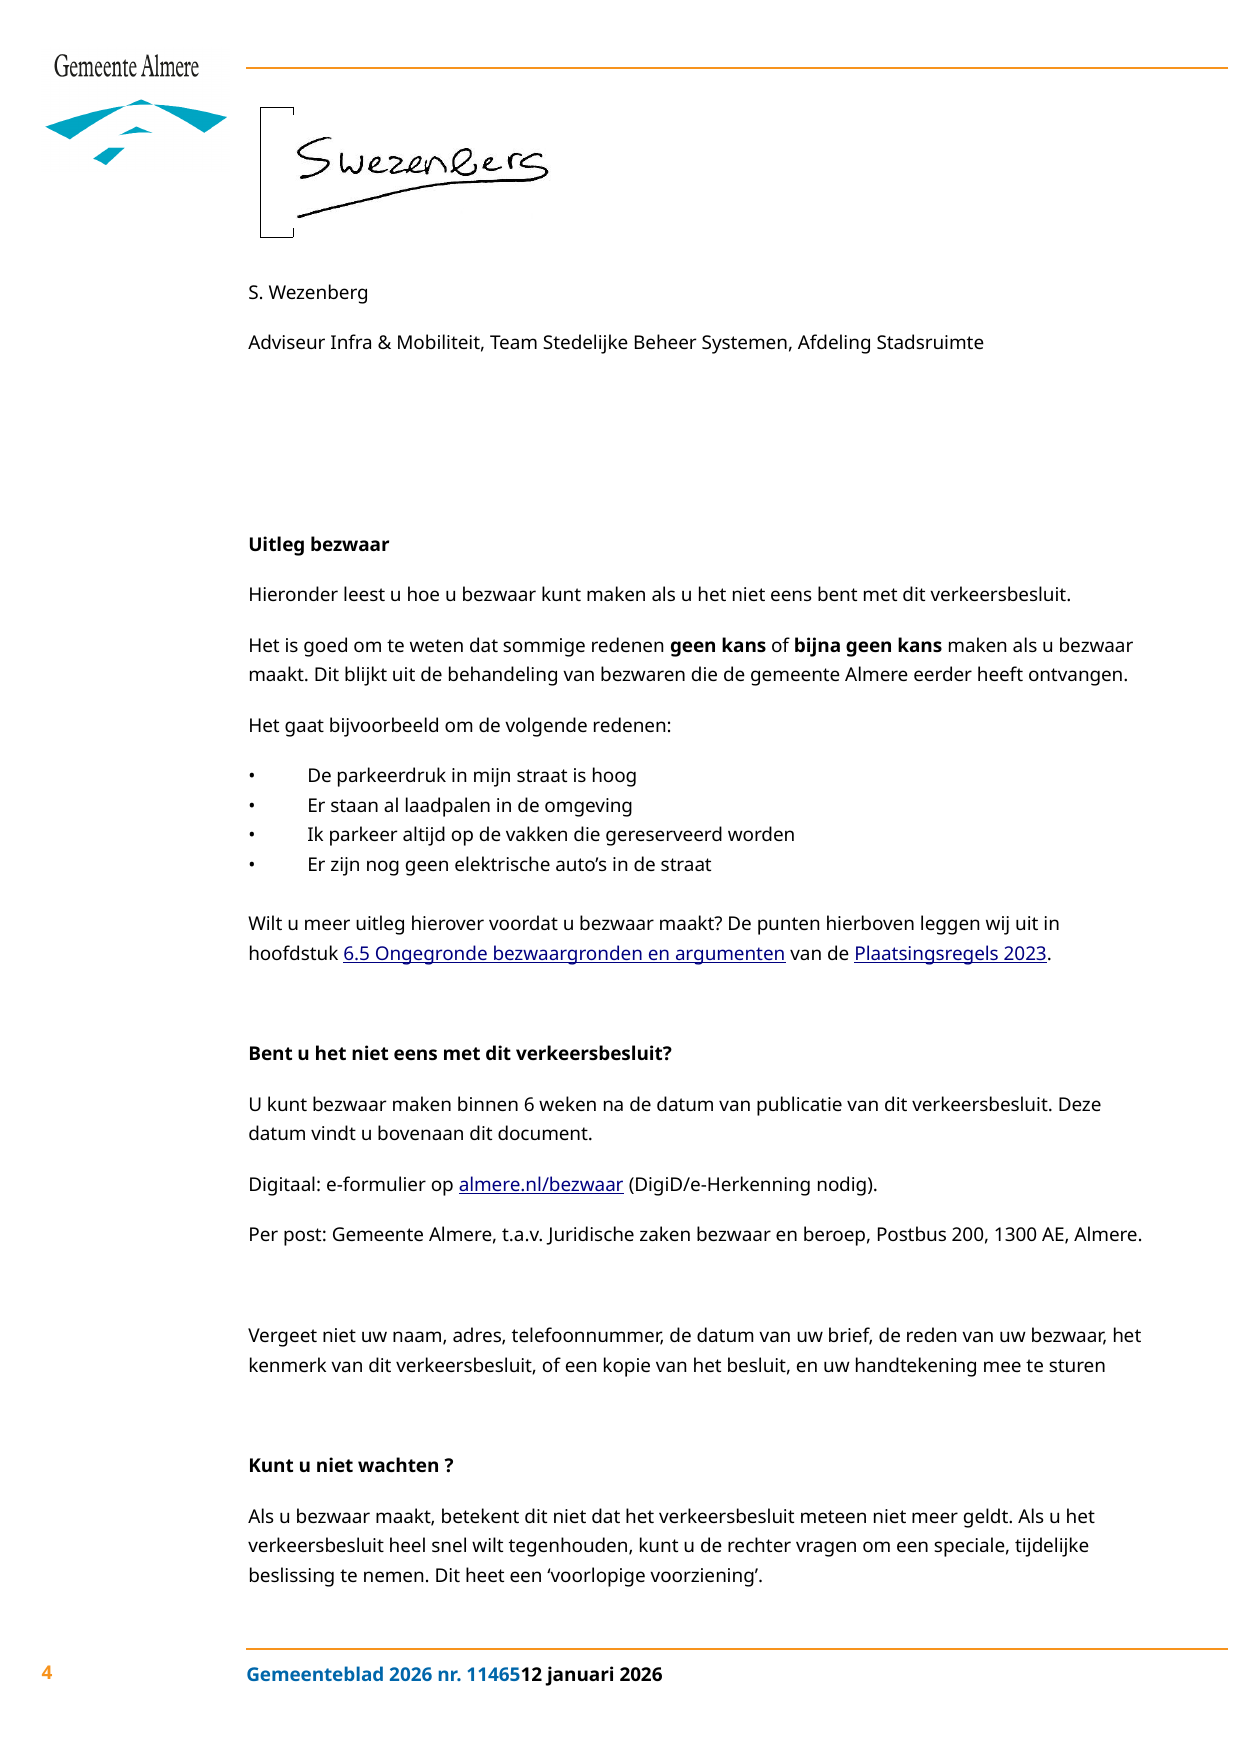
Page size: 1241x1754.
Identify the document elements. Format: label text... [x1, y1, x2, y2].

text Digitaal: e-formulier op almere.nl/bezwaar (DigiD/e-Herkenning nodig). [248, 1171, 1152, 1197]
text Per post: Gemeente Almere, t.a.v. Juridische zaken bezwaar en beroep, Postbus 200, 1300 AE, Almere. [248, 1221, 1152, 1247]
list Er staan al laadpalen in de omgeving [248, 792, 1152, 818]
text Het gaat bijvoorbeeld om de volgende redenen: [248, 712, 1152, 738]
text S. Wezenberg [248, 279, 1152, 305]
text Kunt u niet wachten ? [248, 1453, 1152, 1478]
list De parkeerdruk in mijn straat is hoog [248, 762, 1152, 788]
text U kunt bezwaar maken binnen 6 weken na de datum van publicatie van dit verkeersbesluit. Deze datum vindt u bovenaan dit document. [248, 1091, 1152, 1146]
text Als u bezwaar maakt, betekent dit niet dat het verkeersbesluit meteen niet meer geldt. Als u het verkeersbesluit heel snel wilt tegenhouden, kunt u de rechter vragen om een speciale, tijdelijke beslissing te nemen. Dit heet een ‘voorlopige voorziening’. [248, 1503, 1152, 1588]
list Er zijn nog geen elektrische auto’s in de straat [248, 851, 1152, 877]
text Vergeet niet uw naam, adres, telefoonnummer, de datum van uw brief, de reden van uw bezwaar, het kenmerk van dit verkeersbesluit, of een kopie van het besluit, en uw handtekening mee te sturen [248, 1322, 1152, 1378]
text Wilt u meer uitleg hierover voordat u bezwaar maakt? De punten hierboven leggen wij uit in hoofdstuk 6.5 Ongegronde bezwaargronden en argumenten van de Plaatsingsregels 2023. [248, 910, 1152, 966]
list Ik parkeer altijd op de vakken die gereserveerd worden [248, 821, 1152, 847]
text Uitleg bezwaar [248, 531, 1152, 557]
picture [268, 115, 576, 228]
picture [41, 47, 231, 172]
text Hieronder leest u hoe u bezwaar kunt maken als u het niet eens bent met dit verkeersbesluit. [248, 581, 1152, 607]
text Het is goed om te weten dat sommige redenen geen kans of bijna geen kans maken als u bezwaar maakt. Dit blijkt uit de behandeling van bezwaren die de gemeente Almere eerder heeft ontvangen. [248, 632, 1152, 687]
text Bent u het niet eens met dit verkeersbesluit? [248, 1041, 1152, 1066]
text Adviseur Infra & Mobiliteit, Team Stedelijke Beheer Systemen, Afdeling Stadsruimte [248, 329, 1152, 355]
